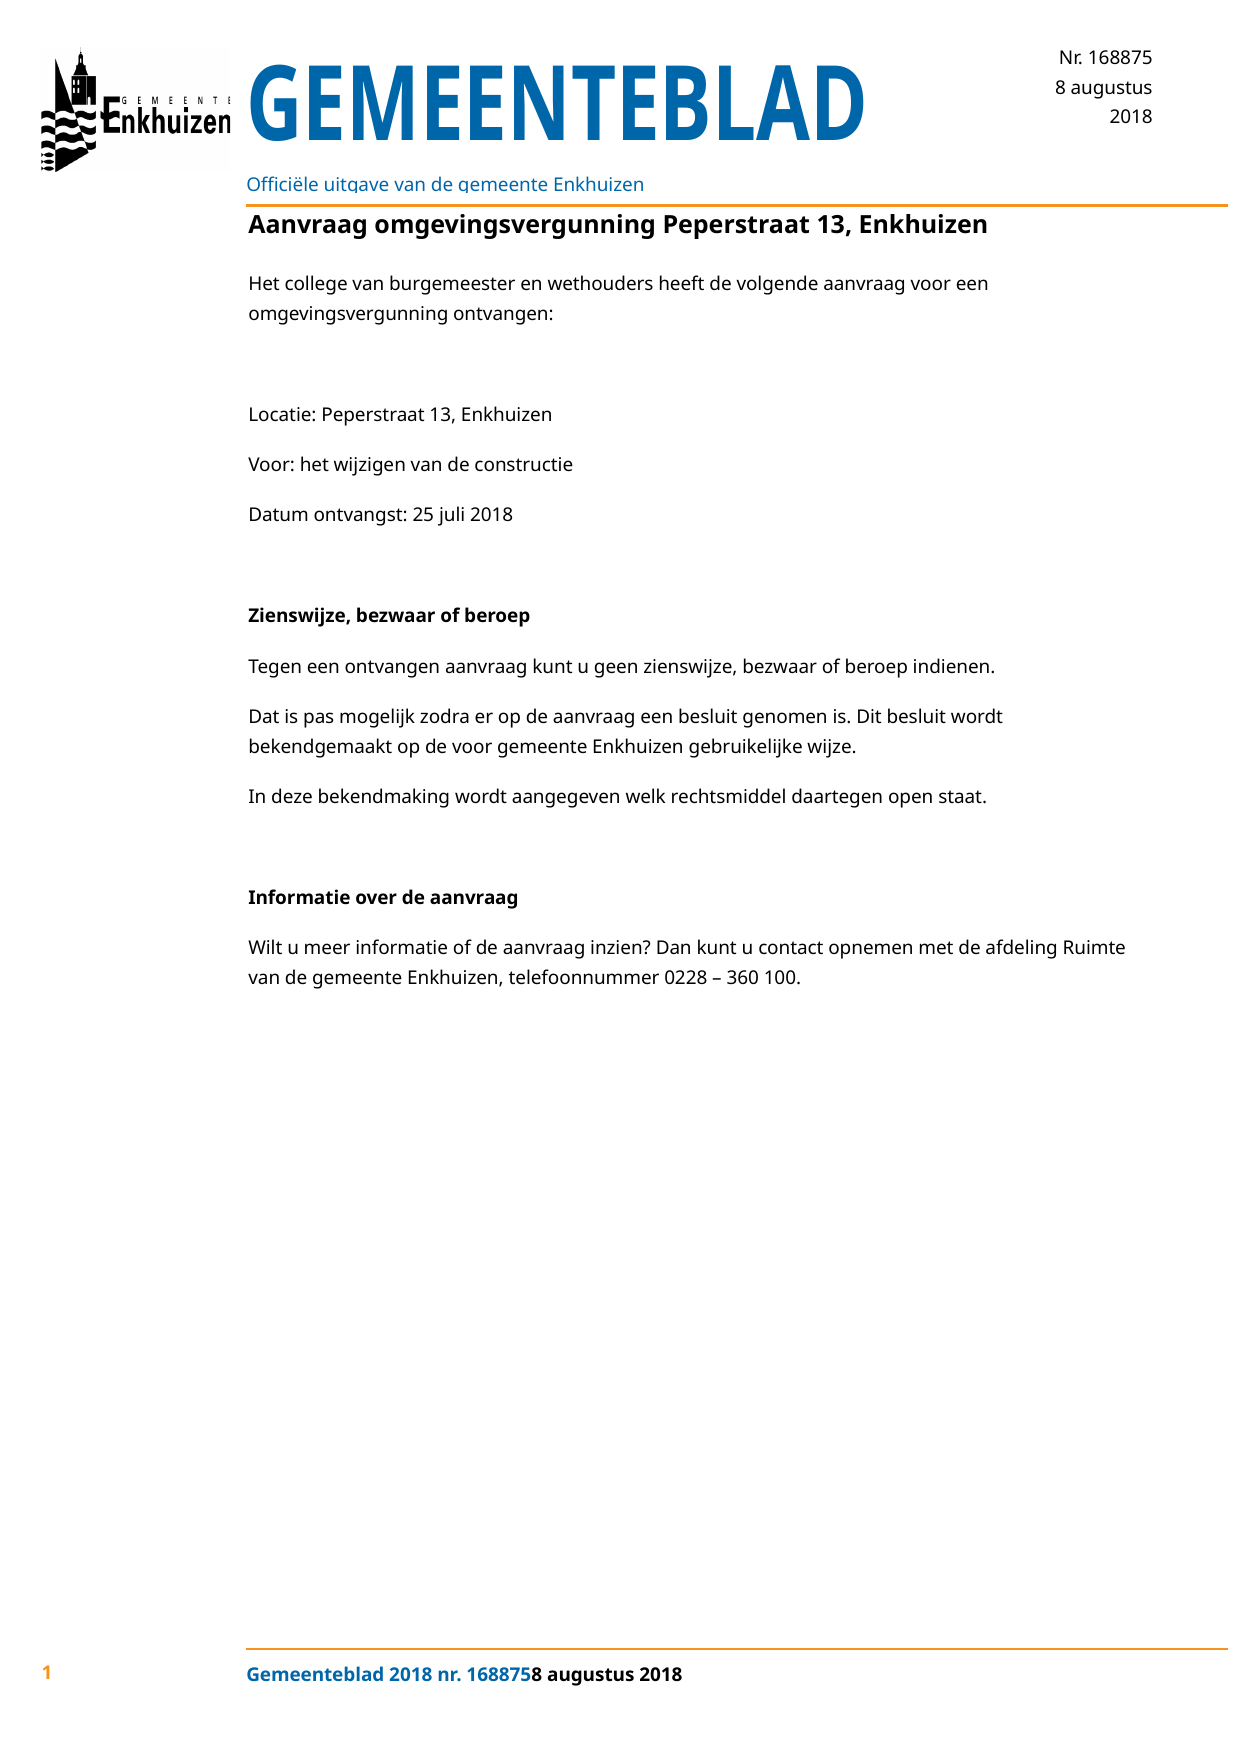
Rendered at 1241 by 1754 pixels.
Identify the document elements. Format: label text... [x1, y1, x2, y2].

text Aanvraag omgevingsvergunning Peperstraat 13, Enkhuizen [248, 207, 1152, 241]
text In deze bekendmaking wordt aangegeven welk rechtsmiddel daartegen open staat. [248, 783, 1152, 809]
text Informatie over de aanvraag [248, 884, 1152, 910]
text Dat is pas mogelijk zodra er op de aanvraag een besluit genomen is. Dit besluit wordt bekendgemaakt op de voor gemeente Enkhuizen gebruikelijke wijze. [248, 703, 1152, 758]
text Tegen een ontvangen aanvraag kunt u geen zienswijze, bezwaar of beroep indienen. [248, 653, 1152, 678]
text Zienswijze, bezwaar of beroep [248, 602, 1152, 628]
text Datum ontvangst: 25 juli 2018 [248, 502, 1152, 527]
text Het college van burgemeester en wethouders heeft de volgende aanvraag voor een omgevingsvergunning ontvangen: [248, 270, 1152, 326]
text Voor: het wijzigen van de constructie [248, 451, 1152, 477]
text Wilt u meer informatie of de aanvraag inzien? Dan kunt u contact opnemen met de afdeling Ruimte van de gemeente Enkhuizen, telefoonnummer 0228 – 360 100. [248, 934, 1152, 990]
text Locatie: Peperstraat 13, Enkhuizen [248, 401, 1152, 426]
picture [41, 47, 231, 172]
